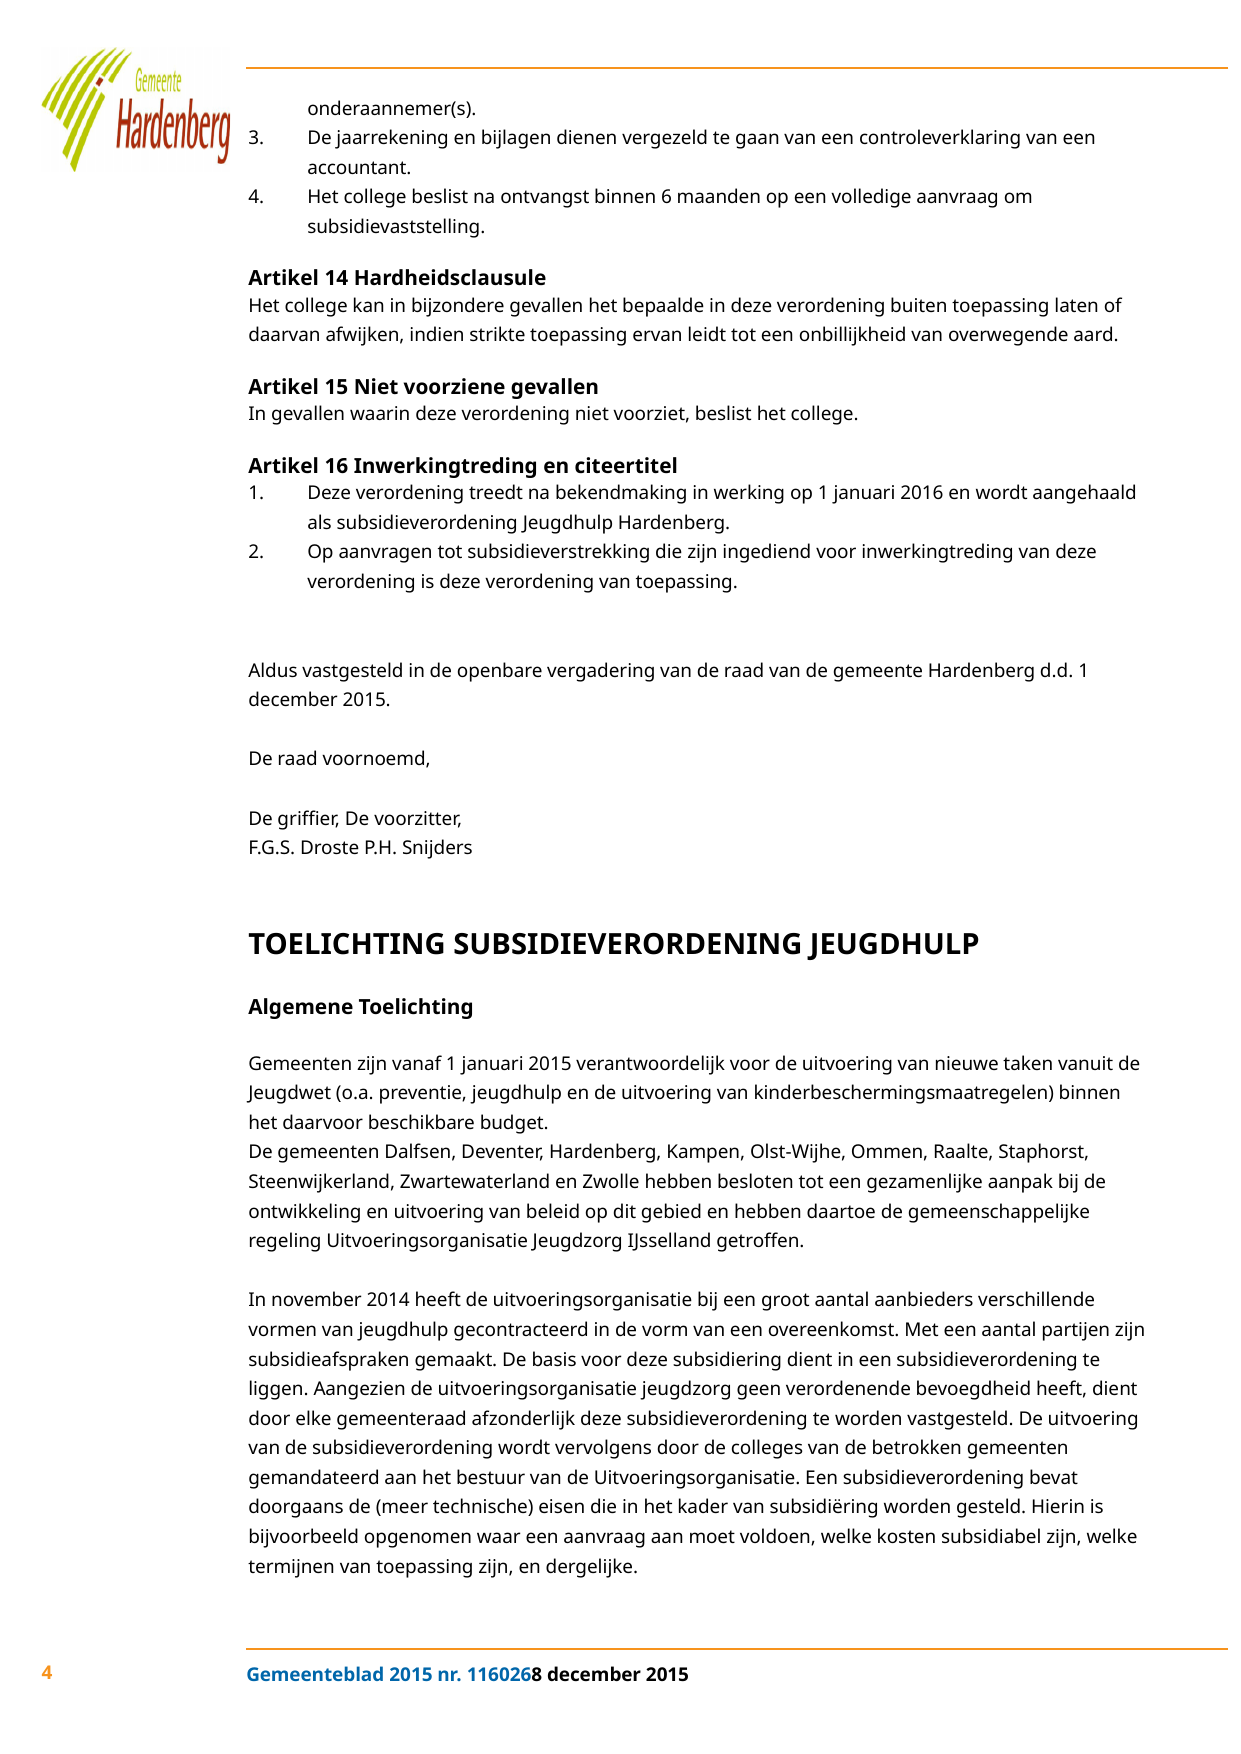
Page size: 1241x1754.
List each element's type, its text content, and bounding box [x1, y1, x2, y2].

list onderaannemer(s). [248, 95, 1152, 121]
text De gemeenten Dalfsen, Deventer, Hardenberg, Kampen, Olst-Wijhe, Ommen, Raalte, Staphorst, Steenwijkerland, Zwartewaterland en Zwolle hebben besloten tot een gezamenlijke aanpak bij de ontwikkeling en uitvoering van beleid op dit gebied en hebben daartoe de gemeenschappelijke regeling Uitvoeringsorganisatie Jeugdzorg IJsselland getroffen. [248, 1139, 1152, 1253]
text De griffier, De voorzitter, [248, 805, 1152, 830]
list Het college beslist na ontvangst binnen 6 maanden op een volledige aanvraag om subsidievaststelling. [248, 183, 1152, 239]
text Algemene Toelichting [248, 992, 1152, 1020]
text De raad voornoemd, [248, 746, 1152, 771]
text Artikel 16 Inwerkingtreding en citeertitel [248, 451, 1152, 479]
text In november 2014 heeft de uitvoeringsorganisatie bij een groot aantal aanbieders verschillende vormen van jeugdhulp gecontracteerd in de vorm van een overeenkomst. Met een aantal partijen zijn subsidieafspraken gemaakt. De basis voor deze subsidiering dient in een subsidieverordening te liggen. Aangezien de uitvoeringsorganisatie jeugdzorg geen verordenende bevoegdheid heeft, dient door elke gemeenteraad afzonderlijk deze subsidieverordening te worden vastgesteld. De uitvoering van de subsidieverordening wordt vervolgens door de colleges van de betrokken gemeenten gemandateerd aan het bestuur van de Uitvoeringsorganisatie. Een subsidieverordening bevat doorgaans de (meer technische) eisen die in het kader van subsidiëring worden gesteld. Hierin is bijvoorbeeld opgenomen waar een aanvraag aan moet voldoen, welke kosten subsidiabel zijn, welke termijnen van toepassing zijn, en dergelijke. [248, 1287, 1152, 1578]
text TOELICHTING SUBSIDIEVERORDENING JEUGDHULP [248, 923, 1152, 963]
text Aldus vastgesteld in de openbare vergadering van de raad van de gemeente Hardenberg d.d. 1 december 2015. [248, 657, 1152, 712]
list Deze verordening treedt na bekendmaking in werking op 1 januari 2016 en wordt aangehaald als subsidieverordening Jeugdhulp Hardenberg. [248, 479, 1152, 534]
list Op aanvragen tot subsidieverstrekking die zijn ingediend voor inwerkingtreding van deze verordening is deze verordening van toepassing. [248, 538, 1152, 594]
text F.G.S. Droste P.H. Snijders [248, 834, 1152, 860]
picture [41, 47, 231, 172]
text Gemeenten zijn vanaf 1 januari 2015 verantwoordelijk voor de uitvoering van nieuwe taken vanuit de Jeugdwet (o.a. preventie, jeugdhulp en de uitvoering van kinderbeschermingsmaatregelen) binnen het daarvoor beschikbare budget. [248, 1050, 1152, 1135]
text In gevallen waarin deze verordening niet voorziet, beslist het college. [248, 400, 1152, 426]
list De jaarrekening en bijlagen dienen vergezeld te gaan van een controleverklaring van een accountant. [248, 124, 1152, 180]
text Artikel 15 Niet voorziene gevallen [248, 372, 1152, 400]
text Het college kan in bijzondere gevallen het bepaalde in deze verordening buiten toepassing laten of daarvan afwijken, indien strikte toepassing ervan leidt tot een onbillijkheid van overwegende aard. [248, 292, 1152, 347]
text Artikel 14 Hardheidsclausule [248, 263, 1152, 292]
